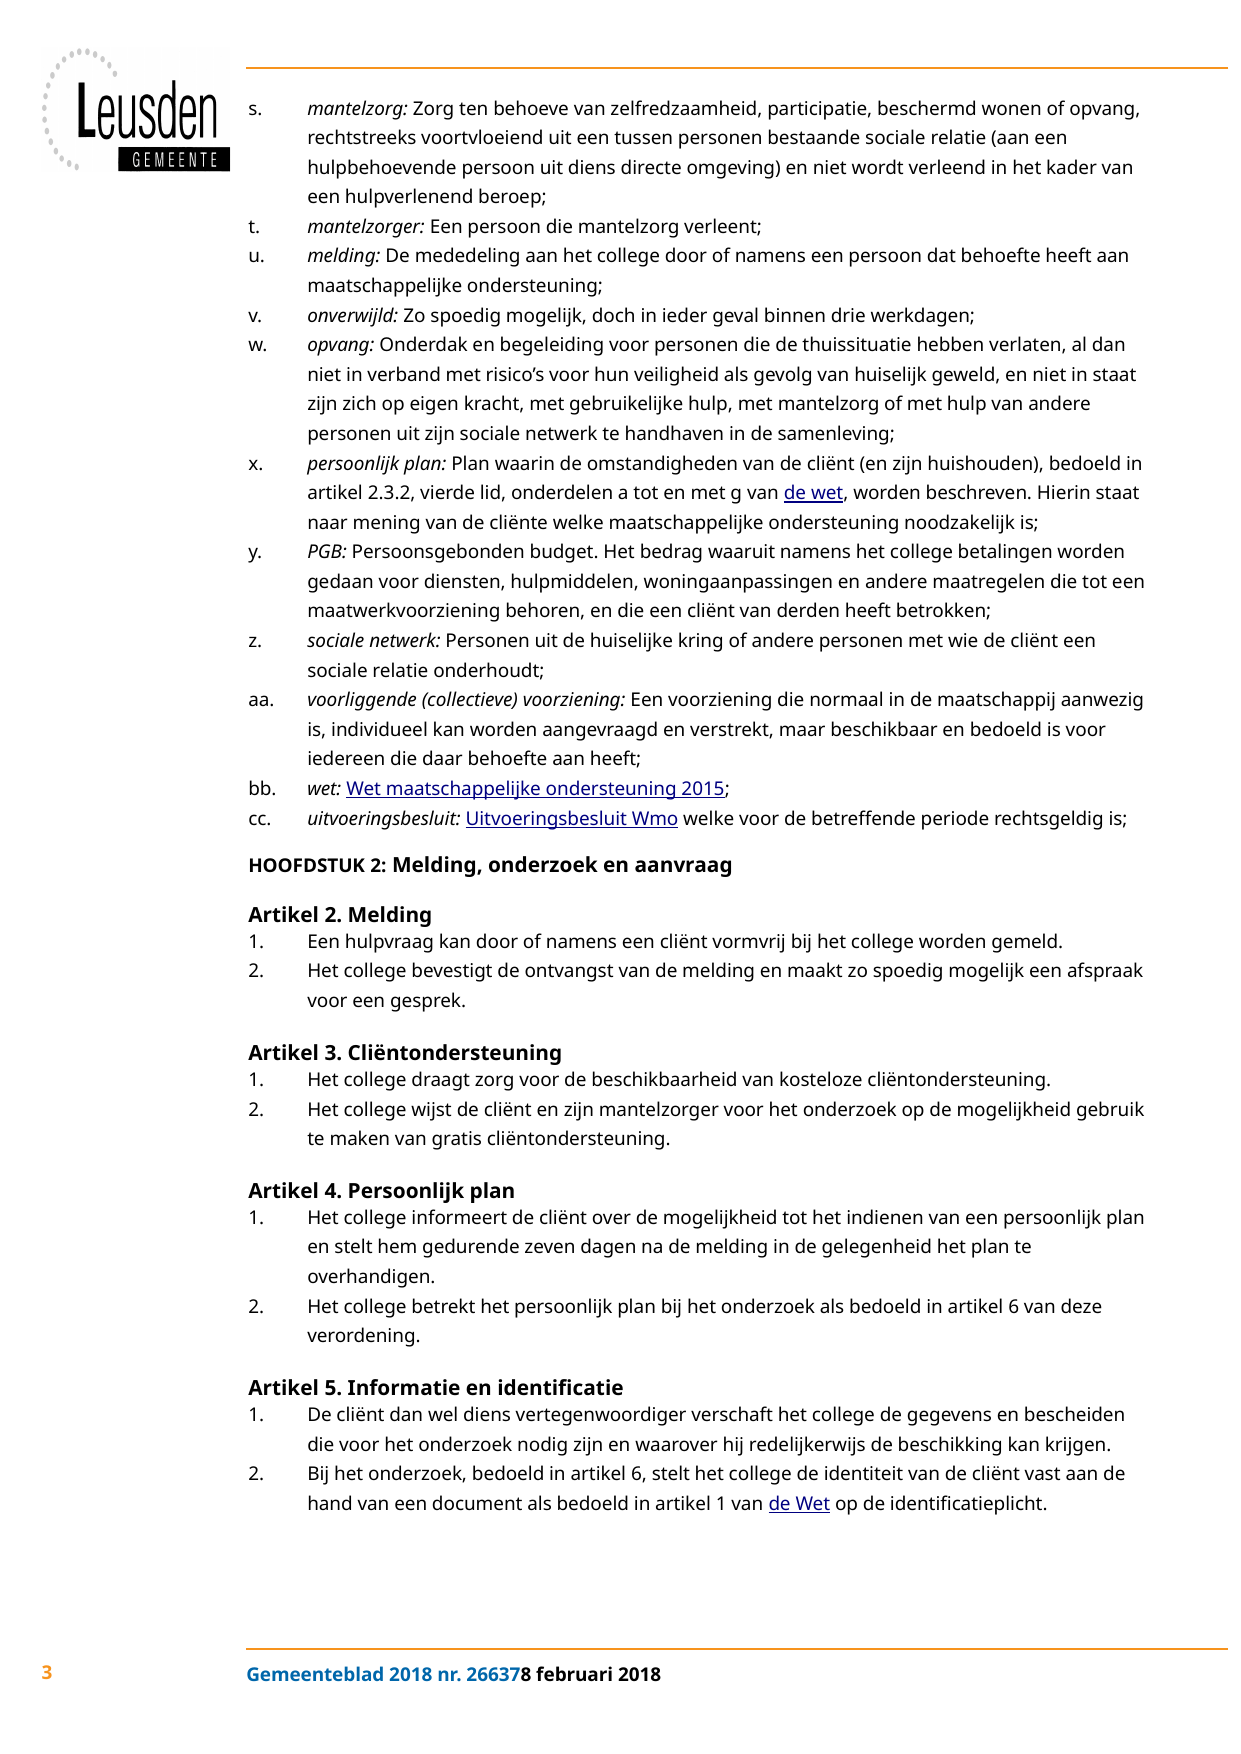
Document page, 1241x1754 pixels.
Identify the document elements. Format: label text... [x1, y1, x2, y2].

list wet: Wet maatschappelijke ondersteuning 2015; [248, 775, 1152, 801]
list melding: De mededeling aan het college door of namens een persoon dat behoefte heeft aan maatschappelijke ondersteuning; [248, 243, 1152, 298]
list Het college betrekt het persoonlijk plan bij het onderzoek als bedoeld in artikel 6 van deze verordening. [248, 1293, 1152, 1348]
list De cliënt dan wel diens vertegenwoordiger verschaft het college de gegevens en bescheiden die voor het onderzoek nodig zijn en waarover hij redelijkerwijs de beschikking kan krijgen. [248, 1401, 1152, 1457]
list voorliggende (collectieve) voorziening: Een voorziening die normaal in de maatschappij aanwezig is, individueel kan worden aangevraagd en verstrekt, maar beschikbaar en bedoeld is voor iedereen die daar behoefte aan heeft; [248, 686, 1152, 771]
text Artikel 4. Persoonlijk plan [248, 1176, 1152, 1204]
text Artikel 5. Informatie en identificatie [248, 1373, 1152, 1401]
list Het college draagt zorg voor de beschikbaarheid van kosteloze cliëntondersteuning. [248, 1066, 1152, 1092]
list Het college informeert de cliënt over de mogelijkheid tot het indienen van een persoonlijk plan en stelt hem gedurende zeven dagen na de melding in de gelegenheid het plan te overhandigen. [248, 1204, 1152, 1289]
list Een hulpvraag kan door of namens een cliënt vormvrij bij het college worden gemeld. [248, 928, 1152, 954]
list opvang: Onderdak en begeleiding voor personen die de thuissituatie hebben verlaten, al dan niet in verband met risico’s voor hun veiligheid als gevolg van huiselijk geweld, en niet in staat zijn zich op eigen kracht, met gebruikelijke hulp, met mantelzorg of met hulp van andere personen uit zijn sociale netwerk te handhaven in de samenleving; [248, 331, 1152, 446]
text Artikel 2. Melding [248, 900, 1152, 928]
list uitvoeringsbesluit: Uitvoeringsbesluit Wmo welke voor de betreffende periode rechtsgeldig is; [248, 805, 1152, 831]
text Artikel 3. Cliëntondersteuning [248, 1038, 1152, 1066]
list onverwijld: Zo spoedig mogelijk, doch in ieder geval binnen drie werkdagen; [248, 302, 1152, 328]
list mantelzorger: Een persoon die mantelzorg verleent; [248, 213, 1152, 239]
list PGB: Persoonsgebonden budget. Het bedrag waaruit namens het college betalingen worden gedaan voor diensten, hulpmiddelen, woningaanpassingen en andere maatregelen die tot een maatwerkvoorziening behoren, en die een cliënt van derden heeft betrokken; [248, 538, 1152, 623]
text HOOFDSTUK 2: Melding, onderzoek en aanvraag [248, 850, 1152, 879]
list Het college bevestigt de ontvangst van de melding en maakt zo spoedig mogelijk een afspraak voor een gesprek. [248, 958, 1152, 1013]
list Het college wijst de cliënt en zijn mantelzorger voor het onderzoek op de mogelijkheid gebruik te maken van gratis cliëntondersteuning. [248, 1096, 1152, 1151]
list sociale netwerk: Personen uit de huiselijke kring of andere personen met wie de cliënt een sociale relatie onderhoudt; [248, 627, 1152, 683]
list persoonlijk plan: Plan waarin de omstandigheden van de cliënt (en zijn huishouden), bedoeld in artikel 2.3.2, vierde lid, onderdelen a tot en met g van de wet, worden beschreven. Hierin staat naar mening van de cliënte welke maatschappelijke ondersteuning noodzakelijk is; [248, 450, 1152, 535]
list mantelzorg: Zorg ten behoeve van zelfredzaamheid, participatie, beschermd wonen of opvang, rechtstreeks voortvloeiend uit een tussen personen bestaande sociale relatie (aan een hulpbehoevende persoon uit diens directe omgeving) en niet wordt verleend in het kader van een hulpverlenend beroep; [248, 95, 1152, 209]
picture [41, 47, 231, 172]
list Bij het onderzoek, bedoeld in artikel 6, stelt het college de identiteit van de cliënt vast aan de hand van een document als bedoeld in artikel 1 van de Wet op de identificatieplicht. [248, 1461, 1152, 1516]
